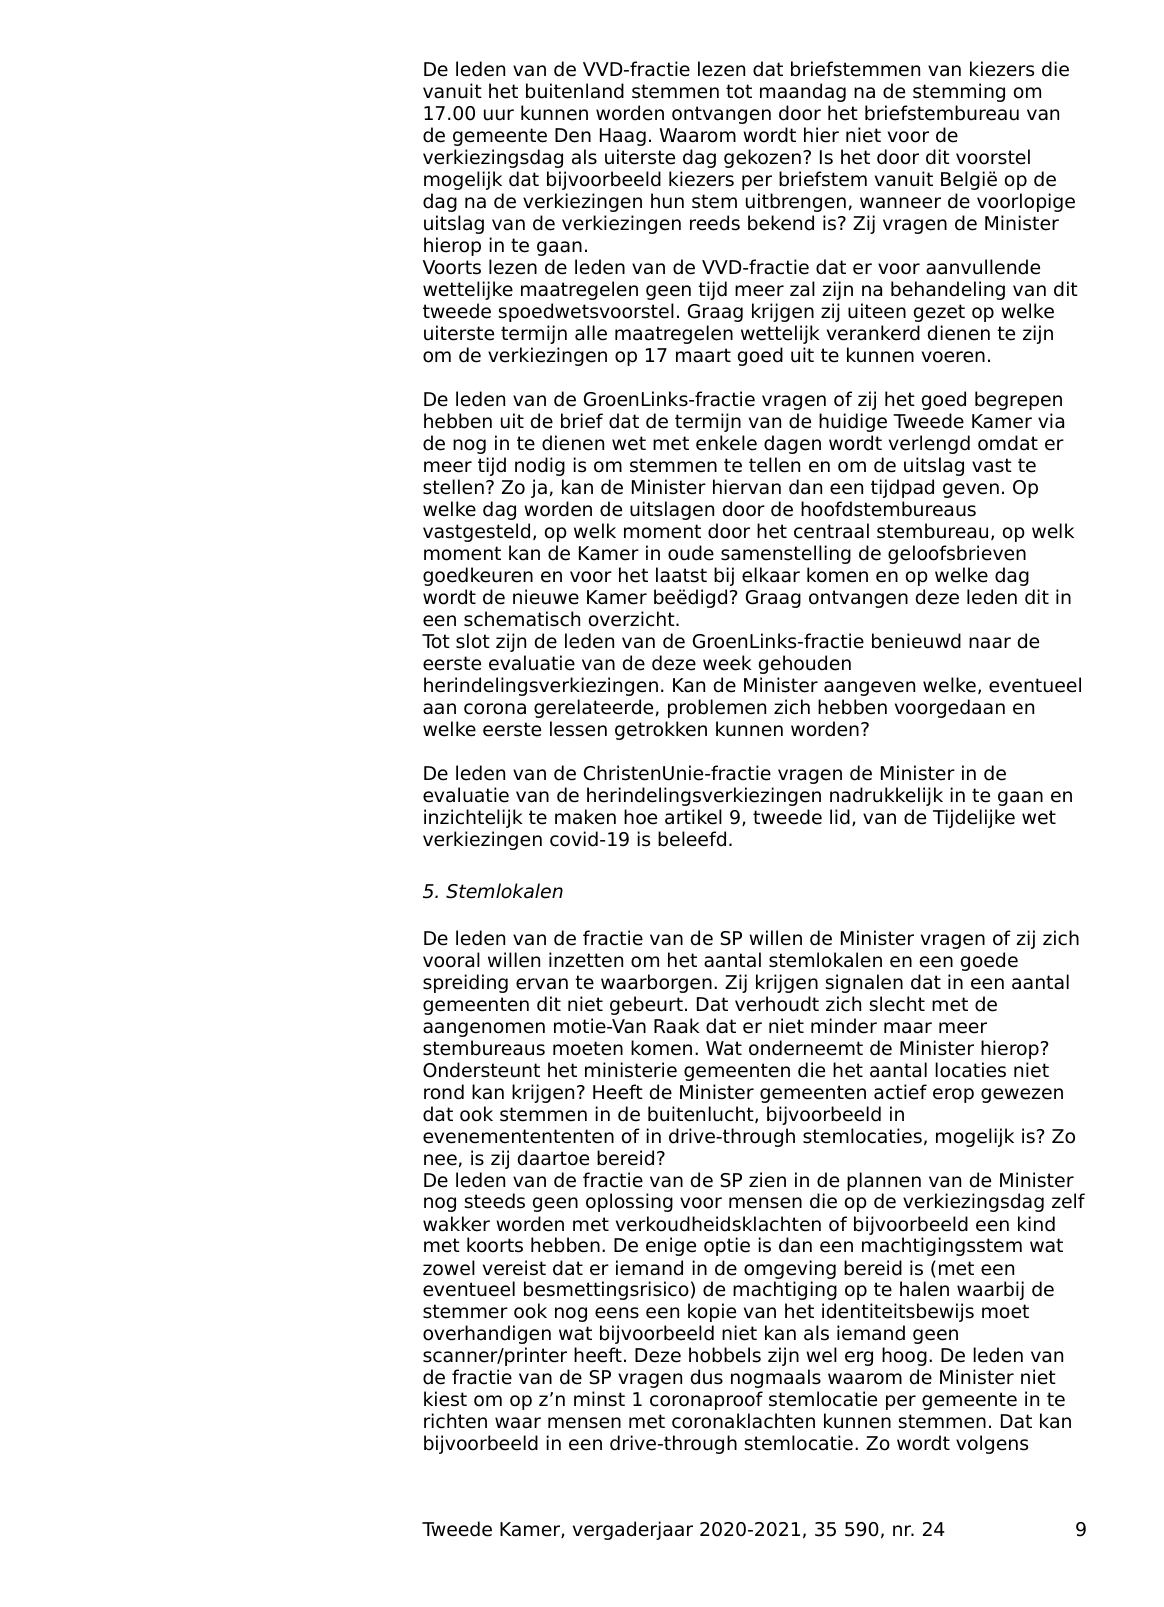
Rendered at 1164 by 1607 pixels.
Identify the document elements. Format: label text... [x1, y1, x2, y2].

text De leden van de GroenLinks-fractie vragen of zij het goed begrepen hebben uit de brief dat de termijn van de huidige Tweede Kamer via de nog in te dienen wet met enkele dagen wordt verlengd omdat er meer tijd nodig is om stemmen te tellen en om de uitslag vast te stellen? Zo ja, kan de Minister hiervan dan een tijdpad geven. Op welke dag worden de uitslagen door de hoofdstembureaus vastgesteld, op welk moment door het centraal stembureau, op welk moment kan de Kamer in oude samenstelling de geloofsbrieven goedkeuren en voor het laatst bij elkaar komen en op welke dag wordt de nieuwe Kamer beëdigd? Graag ontvangen deze leden dit in een schematisch overzicht. [422, 389, 1087, 631]
text De leden van de ChristenUnie-fractie vragen de Minister in de evaluatie van de herindelingsverkiezingen nadrukkelijk in te gaan en inzichtelijk te maken hoe artikel 9, tweede lid, van de Tijdelijke wet verkiezingen covid-19 is beleefd. [422, 763, 1087, 851]
text De leden van de VVD-fractie lezen dat briefstemmen van kiezers die vanuit het buitenland stemmen tot maandag na de stemming om 17.00 uur kunnen worden ontvangen door het briefstembureau van de gemeente Den Haag. Waarom wordt hier niet voor de verkiezingsdag als uiterste dag gekozen? Is het door dit voorstel mogelijk dat bijvoorbeeld kiezers per briefstem vanuit België op de dag na de verkiezingen hun stem uitbrengen, wanneer de voorlopige uitslag van de verkiezingen reeds bekend is? Zij vragen de Minister hierop in te gaan. [422, 59, 1087, 257]
text De leden van de fractie van de SP zien in de plannen van de Minister nog steeds geen oplossing voor mensen die op de verkiezingsdag zelf wakker worden met verkoudheidsklachten of bijvoorbeeld een kind met koorts hebben. De enige optie is dan een machtigingsstem wat zowel vereist dat er iemand in de omgeving bereid is (met een eventueel besmettingsrisico) de machtiging op te halen waarbij de stemmer ook nog eens een kopie van het identiteitsbewijs moet overhandigen wat bijvoorbeeld niet kan als iemand geen scanner/printer heeft. Deze hobbels zijn wel erg hoog. De leden van de fractie van de SP vragen dus nogmaals waarom de Minister niet kiest om op z’n minst 1 coronaproof stemlocatie per gemeente in te richten waar mensen met coronaklachten kunnen stemmen. Dat kan bijvoorbeeld in een drive-through stemlocatie. Zo wordt volgens [422, 1169, 1087, 1455]
text De leden van de fractie van de SP willen de Minister vragen of zij zich vooral willen inzetten om het aantal stemlokalen en een goede spreiding ervan te waarborgen. Zij krijgen signalen dat in een aantal gemeenten dit niet gebeurt. Dat verhoudt zich slecht met de aangenomen motie-Van Raak dat er niet minder maar meer stembureaus moeten komen. Wat onderneemt de Minister hierop? Ondersteunt het ministerie gemeenten die het aantal locaties niet rond kan krijgen? Heeft de Minister gemeenten actief erop gewezen dat ook stemmen in de buitenlucht, bijvoorbeeld in evenementententen of in drive-through stemlocaties, mogelijk is? Zo nee, is zij daartoe bereid? [422, 928, 1087, 1169]
text Voorts lezen de leden van de VVD-fractie dat er voor aanvullende wettelijke maatregelen geen tijd meer zal zijn na behandeling van dit tweede spoedwetsvoorstel. Graag krijgen zij uiteen gezet op welke uiterste termijn alle maatregelen wettelijk verankerd dienen te zijn om de verkiezingen op 17 maart goed uit te kunnen voeren. [422, 257, 1087, 367]
text Tot slot zijn de leden van de GroenLinks-fractie benieuwd naar de eerste evaluatie van de deze week gehouden herindelingsverkiezingen. Kan de Minister aangeven welke, eventueel aan corona gerelateerde, problemen zich hebben voorgedaan en welke eerste lessen getrokken kunnen worden? [422, 631, 1087, 741]
subtitle 5. Stemlokalen [422, 881, 1087, 903]
